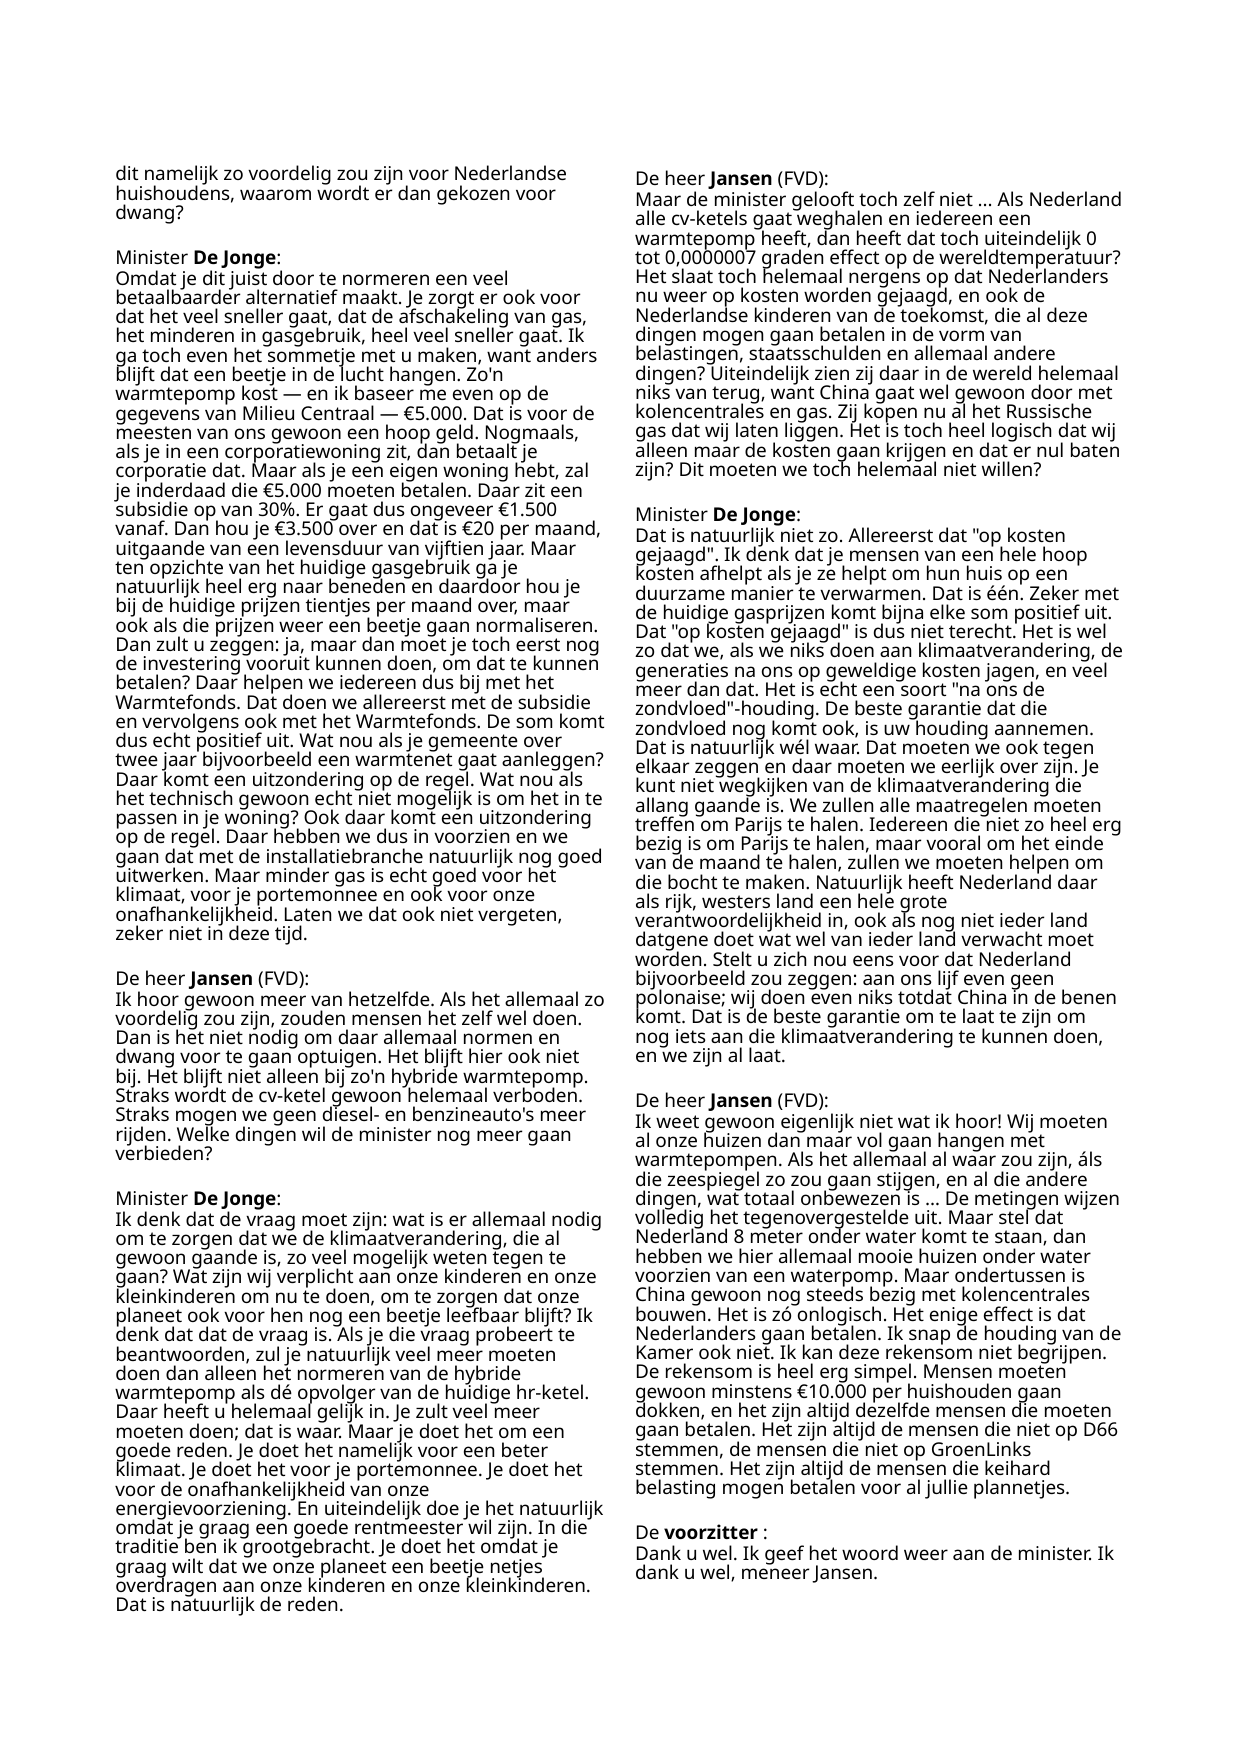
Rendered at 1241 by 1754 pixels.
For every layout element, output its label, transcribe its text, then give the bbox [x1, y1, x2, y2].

text Minister De Jonge: [115, 244, 605, 270]
text Dank u wel. Ik geef het woord weer aan de minister. Ik dank u wel, meneer Jansen. [635, 1545, 1125, 1583]
text De heer Jansen (FVD): [635, 1087, 1125, 1113]
text De heer Jansen (FVD): [115, 965, 605, 991]
text Minister De Jonge: [635, 501, 1125, 527]
text De heer Jansen (FVD): [635, 165, 1125, 191]
text Ik hoor gewoon meer van hetzelfde. Als het allemaal zo voordelig zou zijn, zouden mensen het zelf wel doen. Dan is het niet nodig om daar allemaal normen en dwang voor te gaan optuigen. Het blijft hier ook niet bij. Het blijft niet alleen bij zo'n hybride warmtepomp. Straks wordt de cv-ketel gewoon helemaal verboden. Straks mogen we geen diesel- en benzineauto's meer rijden. Welke dingen wil de minister nog meer gaan verbieden? [115, 991, 605, 1164]
text Ik weet gewoon eigenlijk niet wat ik hoor! Wij moeten al onze huizen dan maar vol gaan hangen met warmtepompen. Als het allemaal al waar zou zijn, áls die zeespiegel zo zou gaan stijgen, en al die andere dingen, wat totaal onbewezen is … De metingen wijzen volledig het tegenovergestelde uit. Maar stel dat Nederland 8 meter onder water komt te staan, dan hebben we hier allemaal mooie huizen onder water voorzien van een waterpomp. Maar ondertussen is China gewoon nog steeds bezig met kolencentrales bouwen. Het is zó onlogisch. Het enige effect is dat Nederlanders gaan betalen. Ik snap de houding van de Kamer ook niet. Ik kan deze rekensom niet begrijpen. De rekensom is heel erg simpel. Mensen moeten gewoon minstens €10.000 per huishouden gaan dokken, en het zijn altijd dezelfde mensen die moeten gaan betalen. Het zijn altijd de mensen die niet op D66 stemmen, de mensen die niet op GroenLinks stemmen. Het zijn altijd de mensen die keihard belasting mogen betalen voor al jullie plannetjes. [635, 1113, 1125, 1498]
text Dat is natuurlijk niet zo. Allereerst dat "op kosten gejaagd". Ik denk dat je mensen van een hele hoop kosten afhelpt als je ze helpt om hun huis op een duurzame manier te verwarmen. Dat is één. Zeker met de huidige gasprijzen komt bijna elke som positief uit. Dat "op kosten gejaagd" is dus niet terecht. Het is wel zo dat we, als we niks doen aan klimaatverandering, de generaties na ons op geweldige kosten jagen, en veel meer dan dat. Het is echt een soort "na ons de zondvloed"-houding. De beste garantie dat die zondvloed nog komt ook, is uw houding aannemen. Dat is natuurlijk wél waar. Dat moeten we ook tegen elkaar zeggen en daar moeten we eerlijk over zijn. Je kunt niet wegkijken van de klimaatverandering die allang gaande is. We zullen alle maatregelen moeten treffen om Parijs te halen. Iedereen die niet zo heel erg bezig is om Parijs te halen, maar vooral om het einde van de maand te halen, zullen we moeten helpen om die bocht te maken. Natuurlijk heeft Nederland daar als rijk, westers land een hele grote verantwoordelijkheid in, ook als nog niet ieder land datgene doet wat wel van ieder land verwacht moet worden. Stelt u zich nou eens voor dat Nederland bijvoorbeeld zou zeggen: aan ons lijf even geen polonaise; wij doen even niks totdat China in de benen komt. Dat is de beste garantie om te laat te zijn om nog iets aan die klimaatverandering te kunnen doen, en we zijn al laat. [635, 527, 1125, 1066]
text Maar de minister gelooft toch zelf niet ... Als Nederland alle cv-ketels gaat weghalen en iedereen een warmtepomp heeft, dan heeft dat toch uiteindelijk 0 tot 0,0000007 graden effect op de wereldtemperatuur? Het slaat toch helemaal nergens op dat Nederlanders nu weer op kosten worden gejaagd, en ook de Nederlandse kinderen van de toekomst, die al deze dingen mogen gaan betalen in de vorm van belastingen, staatsschulden en allemaal andere dingen? Uiteindelijk zien zij daar in de wereld helemaal niks van terug, want China gaat wel gewoon door met kolencentrales en gas. Zij kopen nu al het Russische gas dat wij laten liggen. Het is toch heel logisch dat wij alleen maar de kosten gaan krijgen en dat er nul baten zijn? Dit moeten we toch helemaal niet willen? [635, 191, 1125, 480]
text De voorzitter : [635, 1519, 1125, 1545]
text dit namelijk zo voordelig zou zijn voor Nederlandse huishoudens, waarom wordt er dan gekozen voor dwang? [115, 165, 605, 223]
text Ik denk dat de vraag moet zijn: wat is er allemaal nodig om te zorgen dat we de klimaatverandering, die al gewoon gaande is, zo veel mogelijk weten tegen te gaan? Wat zijn wij verplicht aan onze kinderen en onze kleinkinderen om nu te doen, om te zorgen dat onze planeet ook voor hen nog een beetje leefbaar blijft? Ik denk dat dat de vraag is. Als je die vraag probeert te beantwoorden, zul je natuurlijk veel meer moeten doen dan alleen het normeren van de hybride warmtepomp als dé opvolger van de huidige hr-ketel. Daar heeft u helemaal gelijk in. Je zult veel meer moeten doen; dat is waar. Maar je doet het om een goede reden. Je doet het namelijk voor een beter klimaat. Je doet het voor je portemonnee. Je doet het voor de onafhankelijkheid van onze energievoorziening. En uiteindelijk doe je het natuurlijk omdat je graag een goede rentmeester wil zijn. In die traditie ben ik grootgebracht. Je doet het omdat je graag wilt dat we onze planeet een beetje netjes overdragen aan onze kinderen en onze kleinkinderen. Dat is natuurlijk de reden. [115, 1211, 605, 1615]
text Omdat je dit juist door te normeren een veel betaalbaarder alternatief maakt. Je zorgt er ook voor dat het veel sneller gaat, dat de afschakeling van gas, het minderen in gasgebruik, heel veel sneller gaat. Ik ga toch even het sommetje met u maken, want anders blijft dat een beetje in de lucht hangen. Zo'n warmtepomp kost — en ik baseer me even op de gegevens van Milieu Centraal — €5.000. Dat is voor de meesten van ons gewoon een hoop geld. Nogmaals, als je in een corporatiewoning zit, dan betaalt je corporatie dat. Maar als je een eigen woning hebt, zal je inderdaad die €5.000 moeten betalen. Daar zit een subsidie op van 30%. Er gaat dus ongeveer €1.500 vanaf. Dan hou je €3.500 over en dat is €20 per maand, uitgaande van een levensduur van vijftien jaar. Maar ten opzichte van het huidige gasgebruik ga je natuurlijk heel erg naar beneden en daardoor hou je bij de huidige prijzen tientjes per maand over, maar ook als die prijzen weer een beetje gaan normaliseren. Dan zult u zeggen: ja, maar dan moet je toch eerst nog de investering vooruit kunnen doen, om dat te kunnen betalen? Daar helpen we iedereen dus bij met het Warmtefonds. Dat doen we allereerst met de subsidie en vervolgens ook met het Warmtefonds. De som komt dus echt positief uit. Wat nou als je gemeente over twee jaar bijvoorbeeld een warmtenet gaat aanleggen? Daar komt een uitzondering op de regel. Wat nou als het technisch gewoon echt niet mogelijk is om het in te passen in je woning? Ook daar komt een uitzondering op de regel. Daar hebben we dus in voorzien en we gaan dat met de installatiebranche natuurlijk nog goed uitwerken. Maar minder gas is echt goed voor het klimaat, voor je portemonnee en ook voor onze onafhankelijkheid. Laten we dat ook niet vergeten, zeker niet in deze tijd. [115, 270, 605, 944]
text Minister De Jonge: [115, 1185, 605, 1211]
